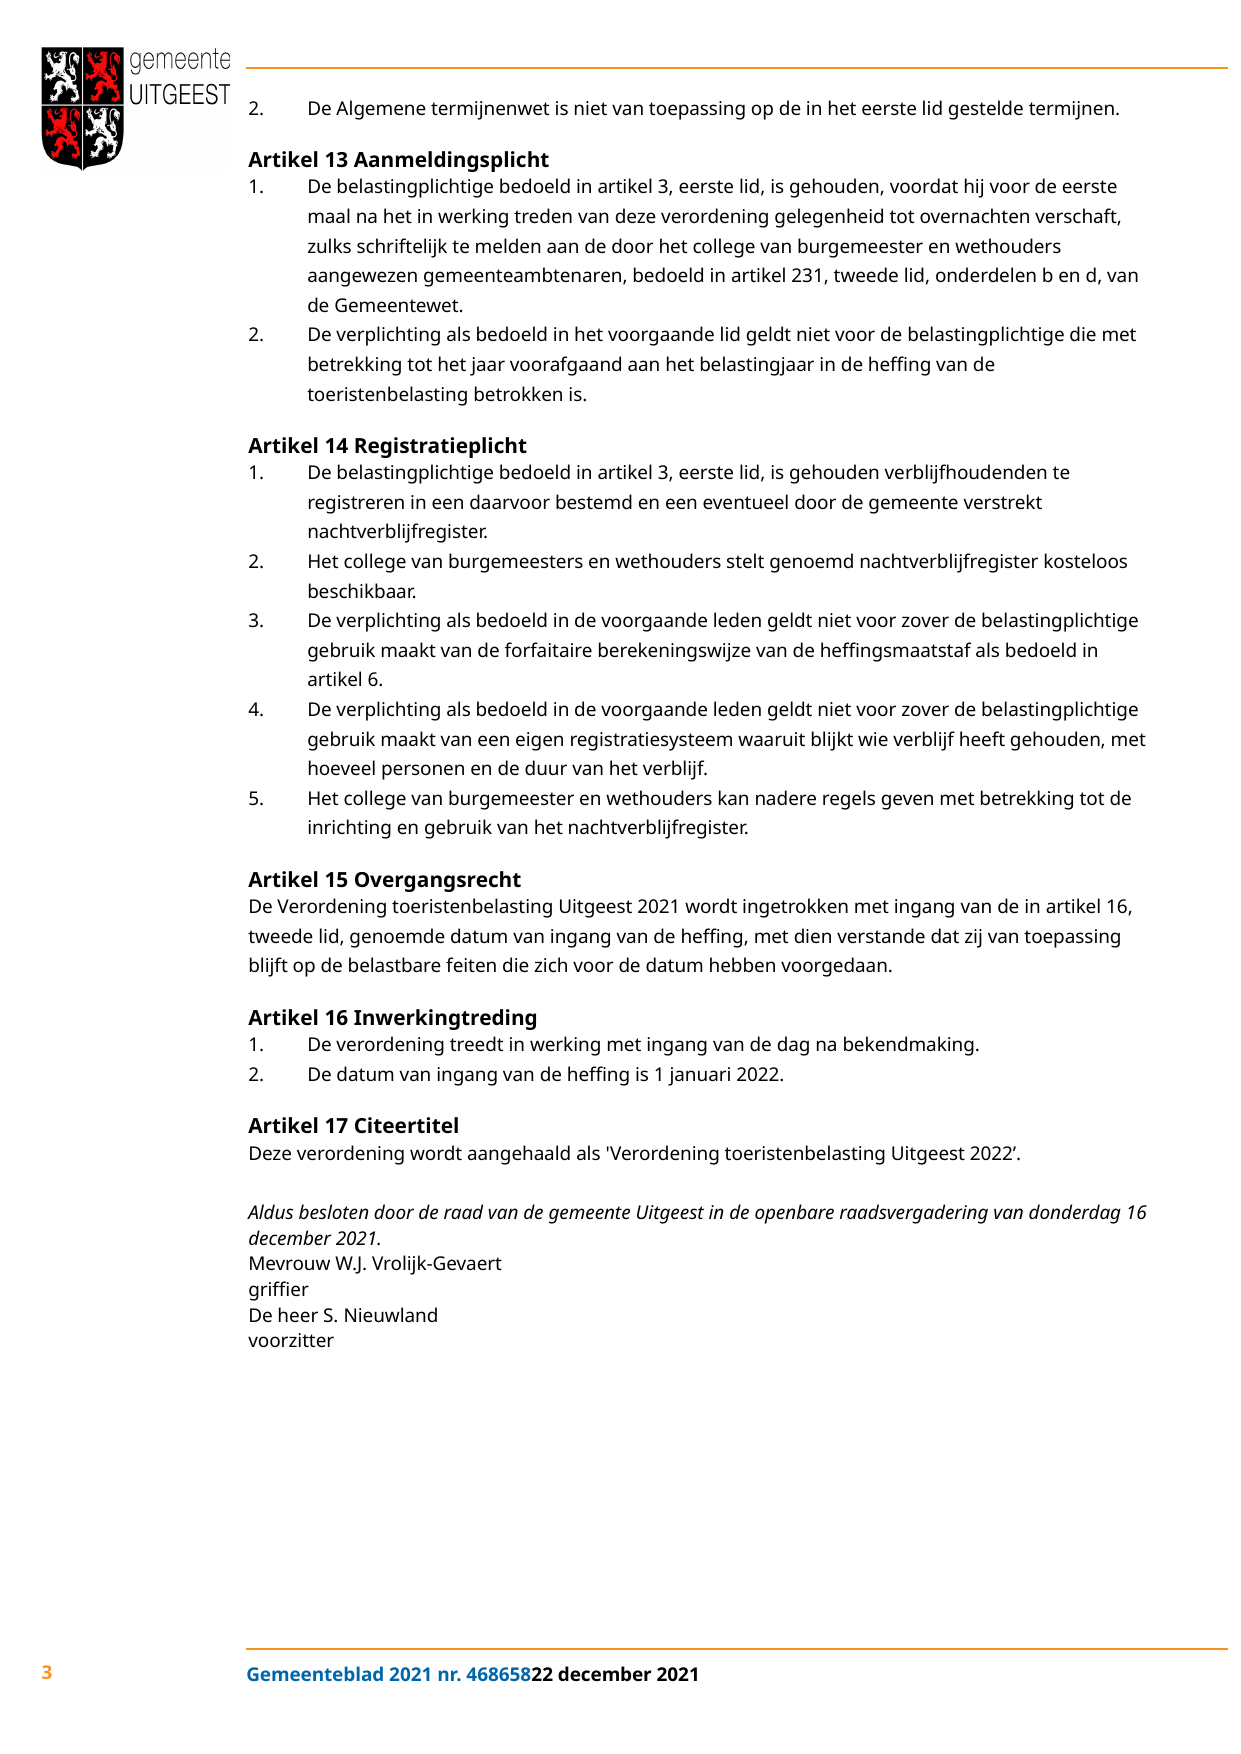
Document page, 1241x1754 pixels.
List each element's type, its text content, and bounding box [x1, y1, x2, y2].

list De belastingplichtige bedoeld in artikel 3, eerste lid, is gehouden verblijfhoudenden te registreren in een daarvoor bestemd en een eventueel door de gemeente verstrekt nachtverblijfregister. [248, 459, 1152, 544]
text De heer S. Nieuwland [248, 1302, 1152, 1328]
list De Algemene termijnenwet is niet van toepassing op de in het eerste lid gestelde termijnen. [248, 95, 1152, 121]
picture [41, 47, 231, 172]
list De belastingplichtige bedoeld in artikel 3, eerste lid, is gehouden, voordat hij voor de eerste maal na het in werking treden van deze verordening gelegenheid tot overnachten verschaft, zulks schriftelijk te melden aan de door het college van burgemeester en wethouders aangewezen gemeenteambtenaren, bedoeld in artikel 231, tweede lid, onderdelen b en d, van de Gemeentewet. [248, 174, 1152, 318]
list De datum van ingang van de heffing is 1 januari 2022. [248, 1061, 1152, 1087]
list Het college van burgemeesters en wethouders stelt genoemd nachtverblijfregister kosteloos beschikbaar. [248, 548, 1152, 604]
text Aldus besloten door de raad van de gemeente Uitgeest in de openbare raadsvergadering van donderdag 16 december 2021. [248, 1199, 1152, 1251]
text De Verordening toeristenbelasting Uitgeest 2021 wordt ingetrokken met ingang van de in artikel 16, tweede lid, genoemde datum van ingang van de heffing, met dien verstande dat zij van toepassing blijft op de belastbare feiten die zich voor de datum hebben voorgedaan. [248, 893, 1152, 978]
list De verplichting als bedoeld in de voorgaande leden geldt niet voor zover de belastingplichtige gebruik maakt van een eigen registratiesysteem waaruit blijkt wie verblijf heeft gehouden, met hoeveel personen en de duur van het verblijf. [248, 696, 1152, 781]
list De verordening treedt in werking met ingang van de dag na bekendmaking. [248, 1031, 1152, 1057]
text voorzitter [248, 1328, 1152, 1353]
list De verplichting als bedoeld in het voorgaande lid geldt niet voor de belastingplichtige die met betrekking tot het jaar voorafgaand aan het belastingjaar in de heffing van de toeristenbelasting betrokken is. [248, 322, 1152, 406]
list De verplichting als bedoeld in de voorgaande leden geldt niet voor zover de belastingplichtige gebruik maakt van de forfaitaire berekeningswijze van de heffingsmaatstaf als bedoeld in artikel 6. [248, 607, 1152, 692]
text Deze verordening wordt aangehaald als 'Verordening toeristenbelasting Uitgeest 2022’. [248, 1140, 1152, 1166]
text Artikel 16 Inwerkingtreding [248, 1003, 1152, 1031]
text griffier [248, 1276, 1152, 1302]
text Artikel 17 Citeertitel [248, 1111, 1152, 1140]
text Mevrouw W.J. Vrolijk-Gevaert [248, 1251, 1152, 1276]
text Artikel 15 Overgangsrecht [248, 865, 1152, 893]
text Artikel 13 Aanmeldingsplicht [248, 145, 1152, 174]
text Artikel 14 Registratieplicht [248, 431, 1152, 459]
list Het college van burgemeester en wethouders kan nadere regels geven met betrekking tot de inrichting en gebruik van het nachtverblijfregister. [248, 785, 1152, 840]
